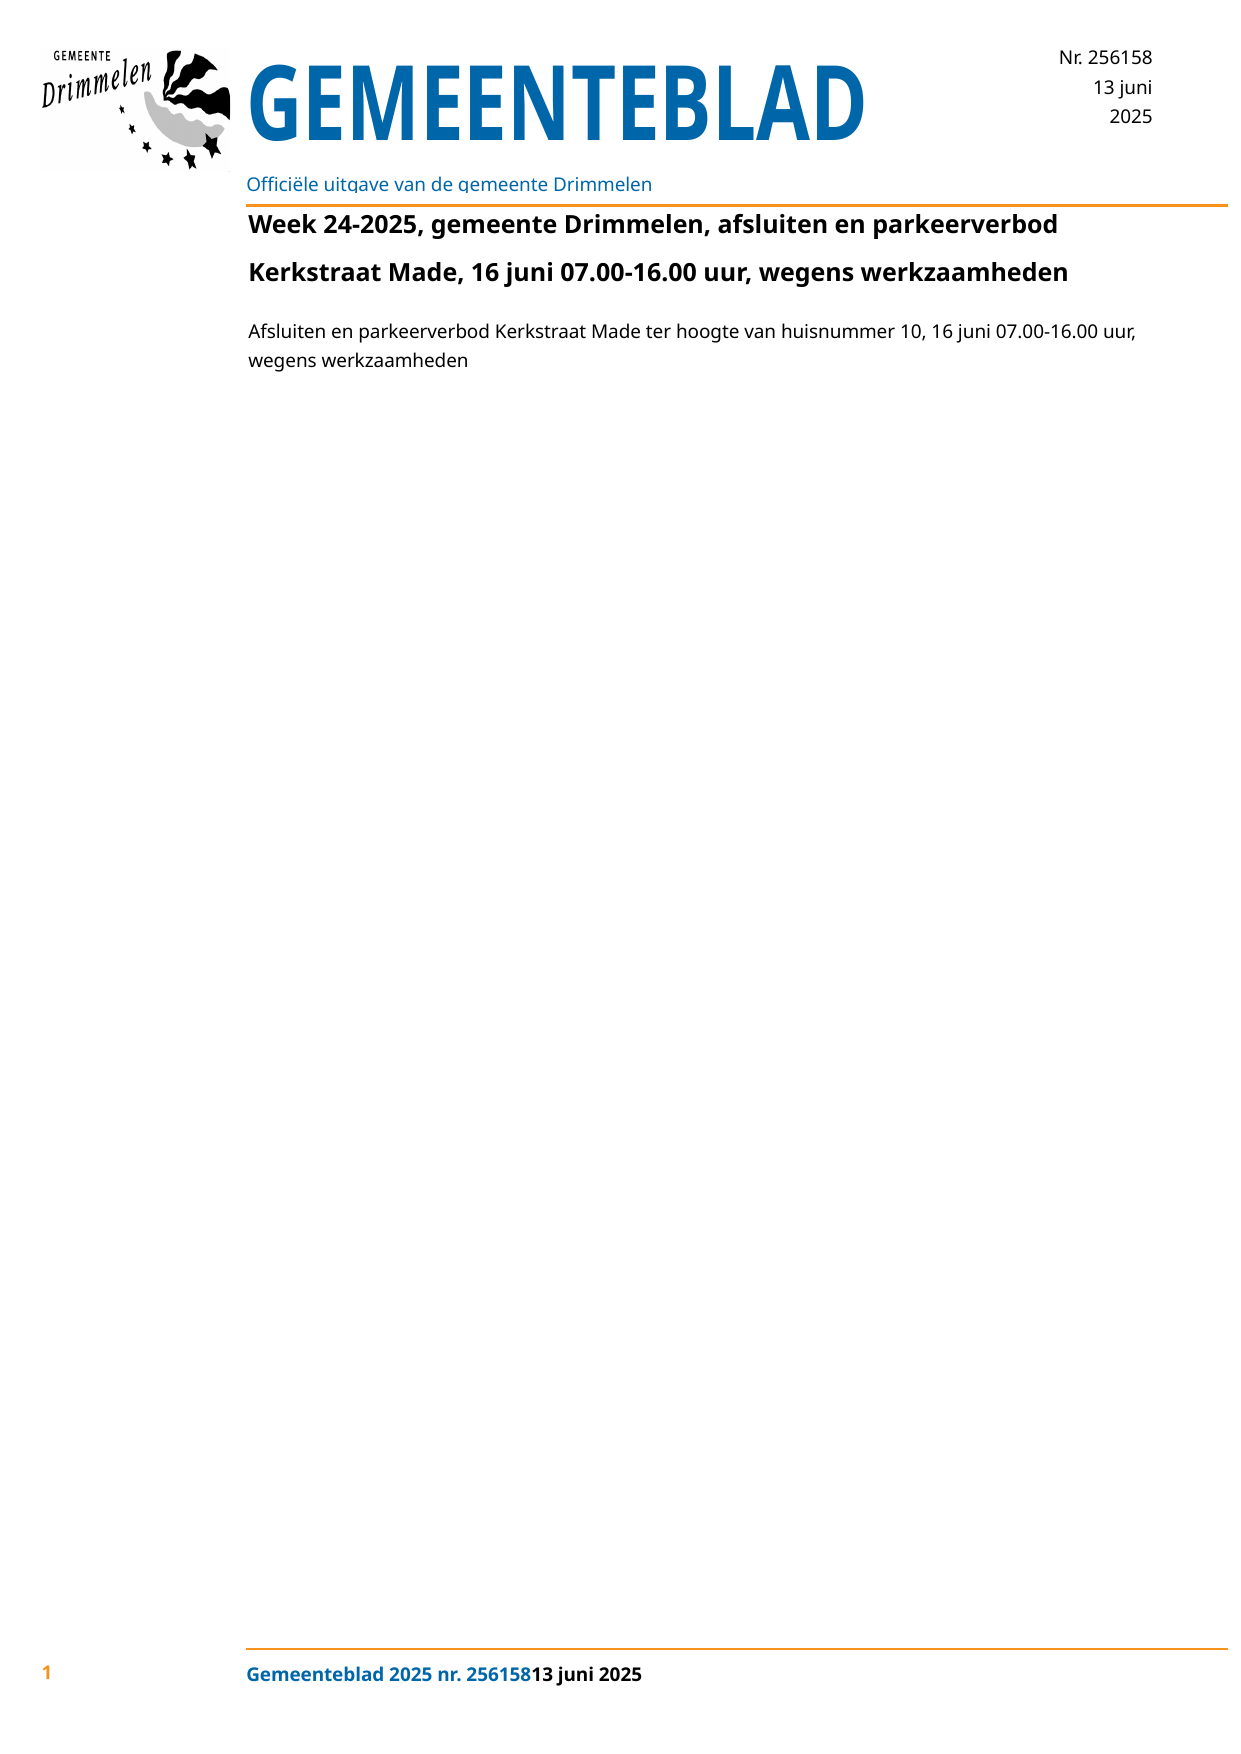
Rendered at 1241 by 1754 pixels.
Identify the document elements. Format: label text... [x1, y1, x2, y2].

text Afsluiten en parkeerverbod Kerkstraat Made ter hoogte van huisnummer 10, 16 juni 07.00-16.00 uur, wegens werkzaamheden [248, 318, 1152, 373]
text Week 24-2025, gemeente Drimmelen, afsluiten en parkeerverbod Kerkstraat Made, 16 juni 07.00-16.00 uur, wegens werkzaamheden [248, 207, 1152, 288]
picture [41, 47, 231, 172]
